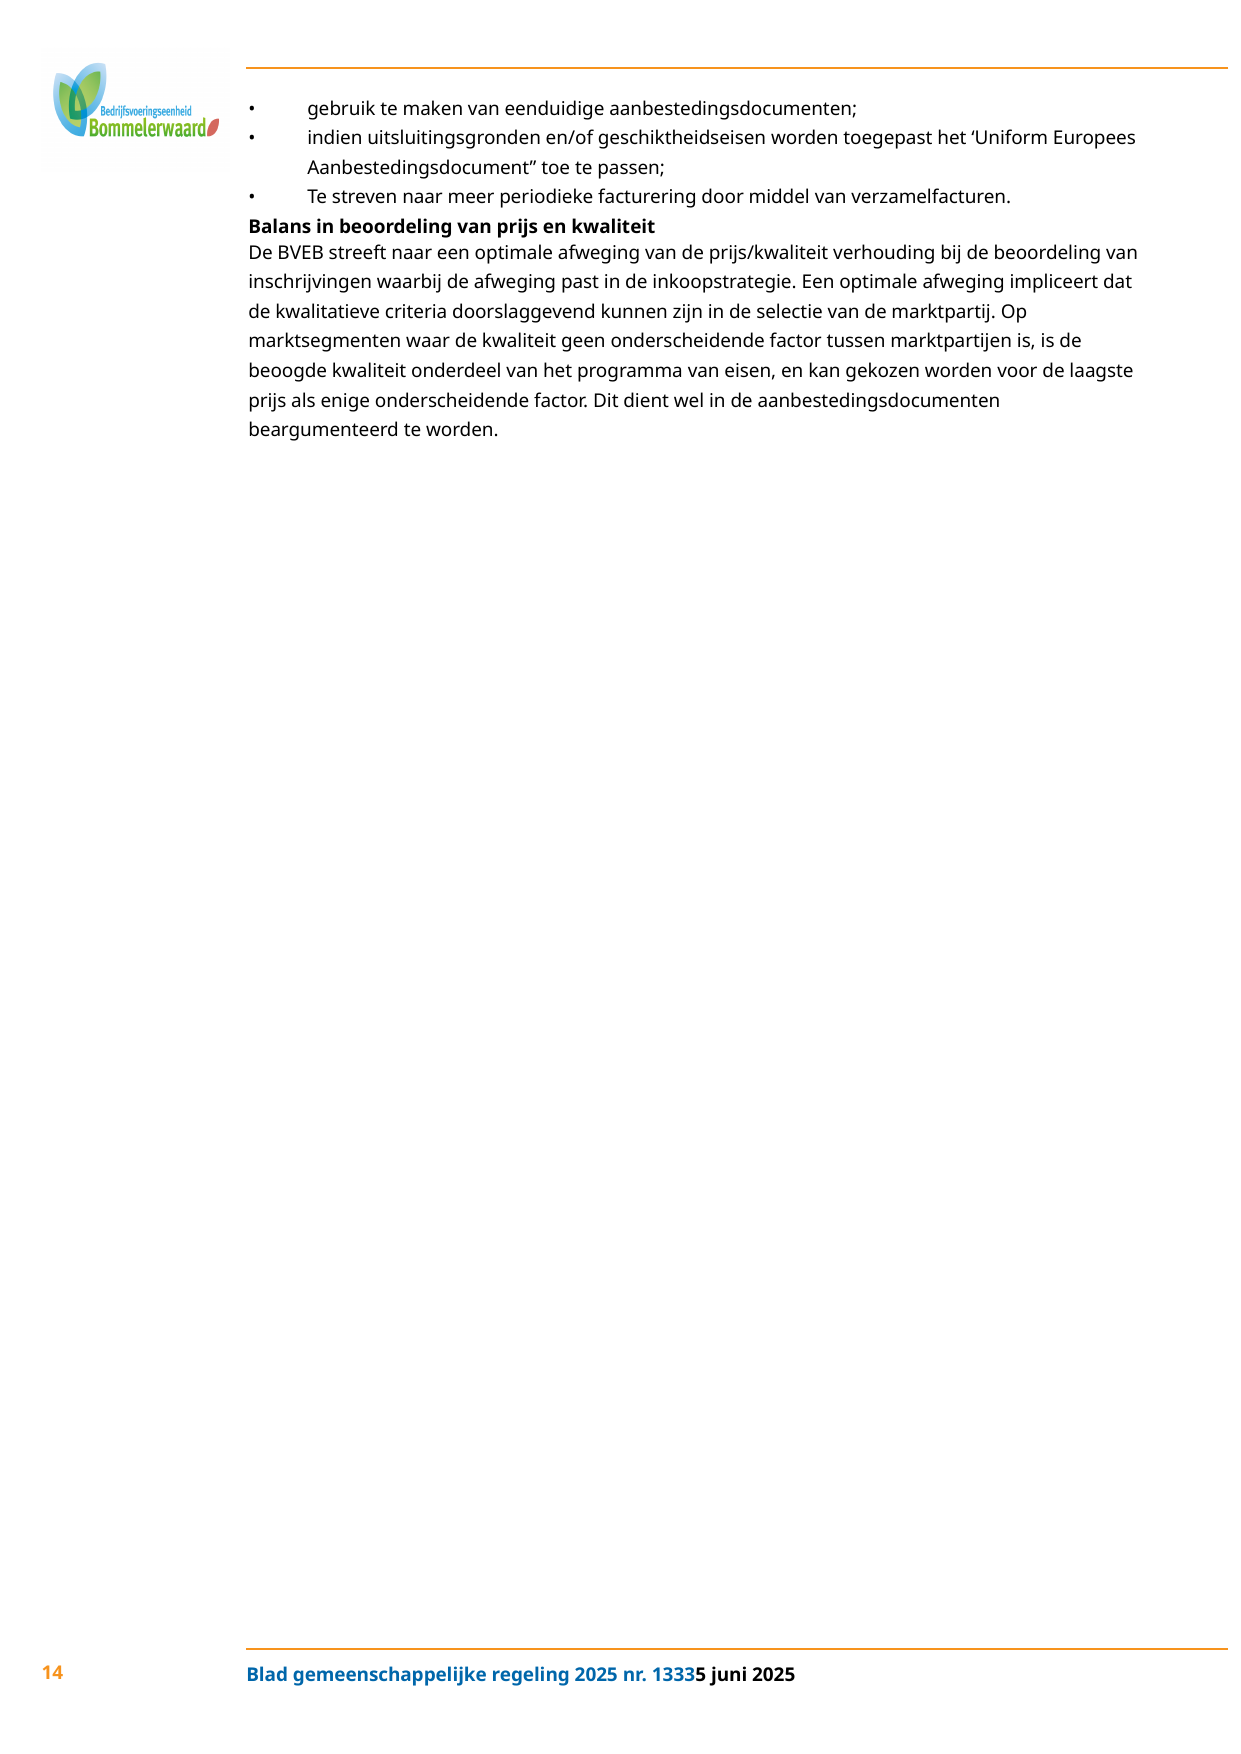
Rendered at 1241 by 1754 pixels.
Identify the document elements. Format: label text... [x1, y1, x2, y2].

list Te streven naar meer periodieke facturering door middel van verzamelfacturen. [248, 183, 1152, 209]
list gebruik te maken van eenduidige aanbestedingsdocumenten; [248, 95, 1152, 121]
text Balans in beoordeling van prijs en kwaliteit [248, 213, 1152, 239]
text De BVEB streeft naar een optimale afweging van de prijs/kwaliteit verhouding bij de beoordeling van inschrijvingen waarbij de afweging past in de inkoopstrategie. Een optimale afweging impliceert dat de kwalitatieve criteria doorslaggevend kunnen zijn in de selectie van de marktpartij. Op marktsegmenten waar de kwaliteit geen onderscheidende factor tussen marktpartijen is, is de beoogde kwaliteit onderdeel van het programma van eisen, en kan gekozen worden voor de laagste prijs als enige onderscheidende factor. Dit dient wel in de aanbestedingsdocumenten beargumenteerd te worden. [248, 239, 1152, 442]
list indien uitsluitingsgronden en/of geschiktheidseisen worden toegepast het ‘Uniform Europees Aanbestedingsdocument” toe te passen; [248, 124, 1152, 180]
picture [41, 47, 231, 172]
